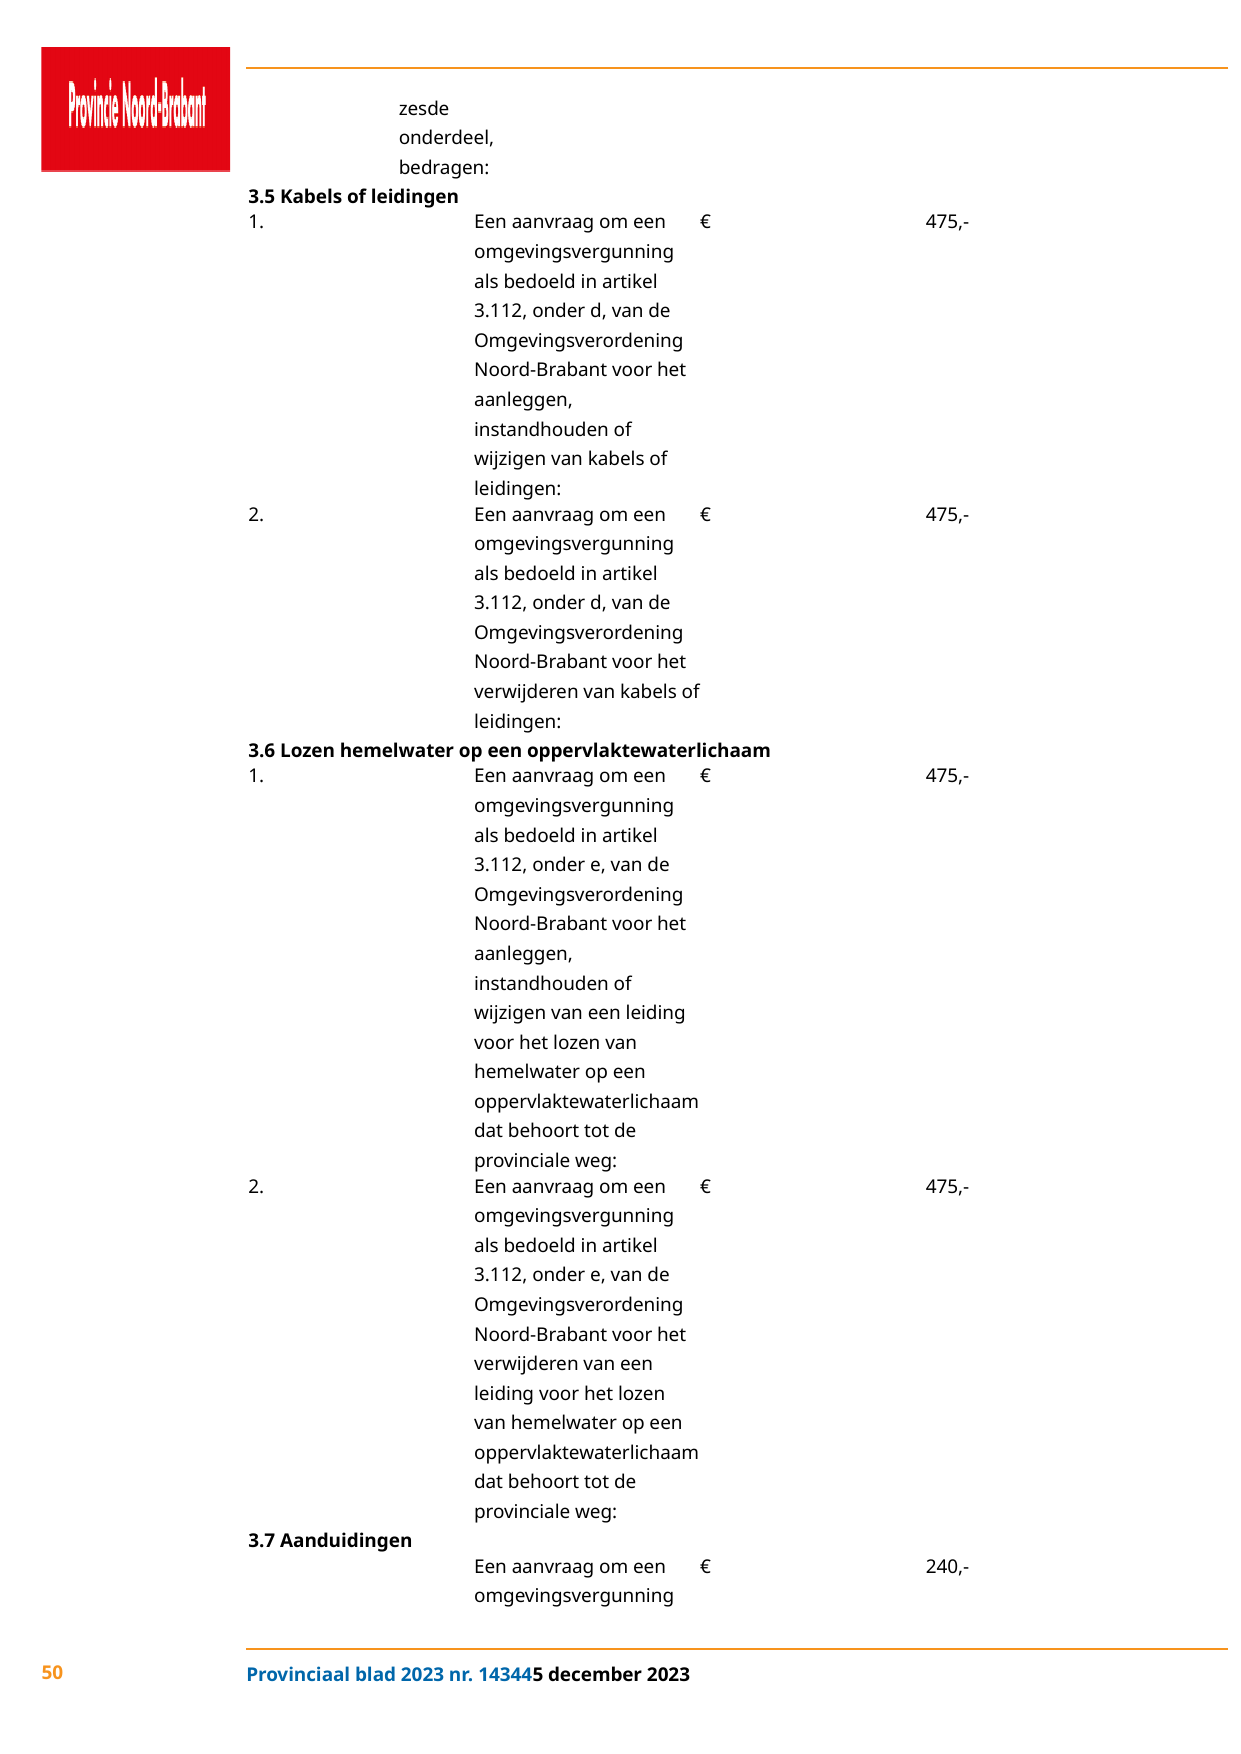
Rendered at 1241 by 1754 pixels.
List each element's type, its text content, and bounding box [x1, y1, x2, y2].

table_cell € [700, 1173, 926, 1524]
table_cell 475,- [926, 501, 1152, 733]
table_cell 2. [248, 501, 474, 733]
table_cell € [700, 501, 926, 733]
picture [41, 47, 231, 172]
table_cell [850, 95, 1152, 180]
table_cell Een aanvraag om een omgevingsvergunning als bedoeld in artikel 3.112, onder d, van de Omgevingsverordening Noord-Brabant voor het verwijderen van kabels of leidingen: [474, 501, 700, 733]
table_header 3.5 Kabels of leidingen [248, 183, 1152, 209]
table_cell [248, 95, 398, 180]
table_header 3.7 Aanduidingen [248, 1528, 1152, 1553]
table_cell Een aanvraag om een omgevingsvergunning als bedoeld in artikel 3.112, onder d, van de Omgevingsverordening Noord-Brabant voor het aanleggen, instandhouden of wijzigen van kabels of leidingen: [474, 209, 700, 501]
table_cell Een aanvraag om een omgevingsvergunning als bedoeld in artikel 3.112, onder e, van de Omgevingsverordening Noord-Brabant voor het aanleggen, instandhouden of wijzigen van een leiding voor het lozen van hemelwater op een oppervlaktewaterlichaam dat behoort tot de provinciale weg: [474, 763, 700, 1173]
table_cell 2. [248, 1173, 474, 1524]
table_header 3.6 Lozen hemelwater op een oppervlaktewaterlichaam [248, 737, 1152, 763]
table_cell [549, 95, 850, 180]
table_cell zesde onderdeel, bedragen: [399, 95, 549, 180]
table_cell 475,- [926, 209, 1152, 501]
table_cell 475,- [926, 1173, 1152, 1524]
table_cell Een aanvraag om een omgevingsvergunning als bedoeld in artikel 3.112, onder e, van de Omgevingsverordening Noord-Brabant voor het verwijderen van een leiding voor het lozen van hemelwater op een oppervlaktewaterlichaam dat behoort tot de provinciale weg: [474, 1173, 700, 1524]
table_cell € [700, 209, 926, 501]
table_cell 475,- [926, 763, 1152, 1173]
table_cell € [700, 763, 926, 1173]
table_cell 1. [248, 209, 474, 501]
table_cell 240,- [926, 1553, 1152, 1608]
table_cell Een aanvraag om een omgevingsvergunning [474, 1553, 700, 1608]
table_cell [248, 1553, 474, 1608]
table_cell 1. [248, 763, 474, 1173]
table_cell € [700, 1553, 926, 1608]
